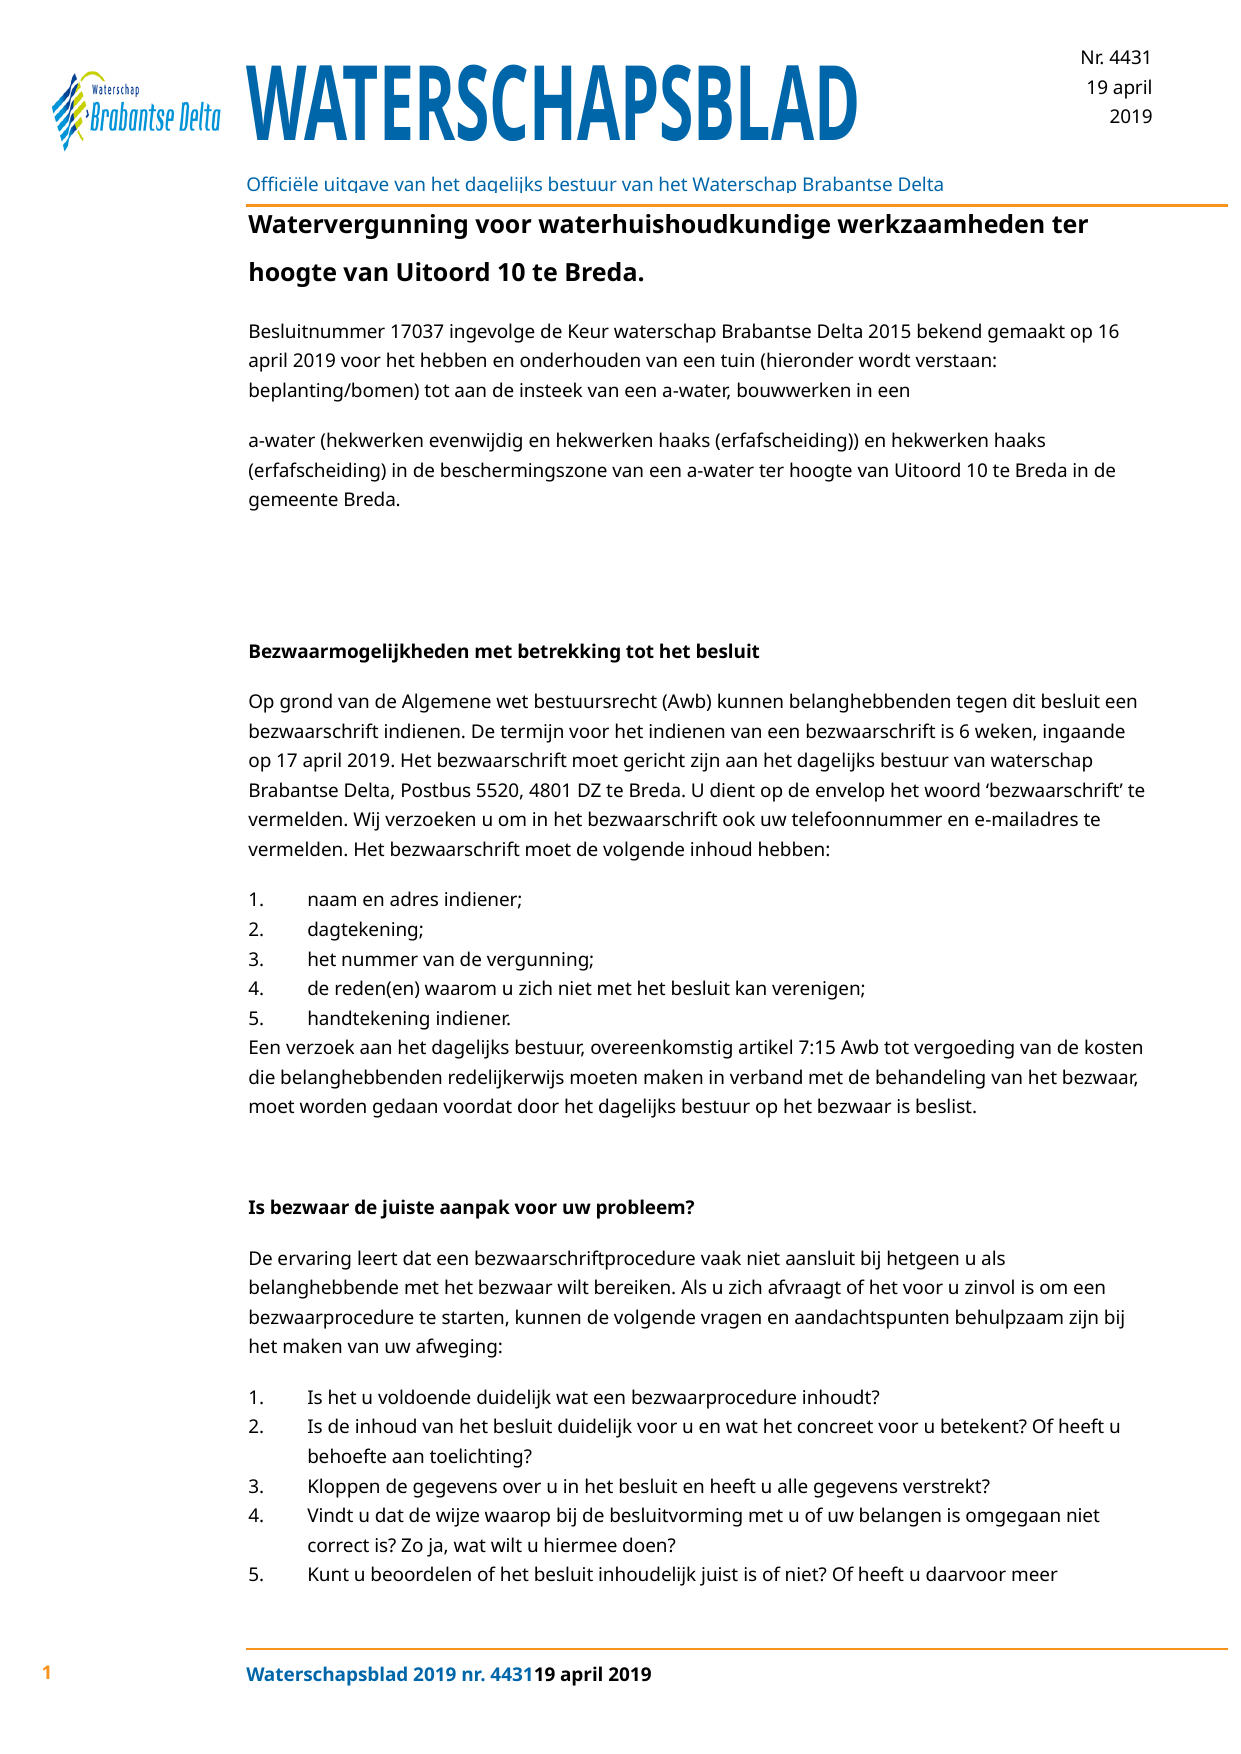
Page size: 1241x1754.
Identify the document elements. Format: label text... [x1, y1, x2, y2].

list de reden(en) waarom u zich niet met het besluit kan verenigen; [248, 975, 1152, 1001]
text Is bezwaar de juiste aanpak voor uw probleem? [248, 1194, 1152, 1220]
list Kloppen de gegevens over u in het besluit en heeft u alle gegevens verstrekt? [248, 1473, 1152, 1499]
picture [41, 47, 231, 172]
text Bezwaarmogelijkheden met betrekking tot het besluit [248, 638, 1152, 664]
list handtekening indiener. [248, 1005, 1152, 1031]
text Watervergunning voor waterhuishoudkundige werkzaamheden ter hoogte van Uitoord 10 te Breda. [248, 207, 1152, 288]
list Is het u voldoende duidelijk wat een bezwaarprocedure inhoudt? [248, 1384, 1152, 1410]
list naam en adres indiener; [248, 887, 1152, 912]
list dagtekening; [248, 916, 1152, 942]
text Op grond van de Algemene wet bestuursrecht (Awb) kunnen belanghebbenden tegen dit besluit een bezwaarschrift indienen. De termijn voor het indienen van een bezwaarschrift is 6 weken, ingaande op 17 april 2019. Het bezwaarschrift moet gericht zijn aan het dagelijks bestuur van waterschap Brabantse Delta, Postbus 5520, 4801 DZ te Breda. U dient op de envelop het woord ‘bezwaarschrift’ te vermelden. Wij verzoeken u om in het bezwaarschrift ook uw telefoonnummer en e‑mailadres te vermelden. Het bezwaarschrift moet de volgende inhoud hebben: [248, 688, 1152, 862]
list Is de inhoud van het besluit duidelijk voor u en wat het concreet voor u betekent? Of heeft u behoefte aan toelichting? [248, 1414, 1152, 1469]
list Kunt u beoordelen of het besluit inhoudelijk juist is of niet? Of heeft u daarvoor meer [248, 1562, 1152, 1587]
text a-water (hekwerken evenwijdig en hekwerken haaks (erfafscheiding)) en hekwerken haaks (erfafscheiding) in de beschermingszone van een a-water ter hoogte van Uitoord 10 te Breda in de gemeente Breda. [248, 427, 1152, 512]
text Een verzoek aan het dagelijks bestuur, overeenkomstig artikel 7:15 Awb tot vergoeding van de kosten die belanghebbenden redelijkerwijs moeten maken in verband met de behandeling van het bezwaar, moet worden gedaan voordat door het dagelijks bestuur op het bezwaar is beslist. [248, 1034, 1152, 1119]
text Besluitnummer 17037 ingevolge de Keur waterschap Brabantse Delta 2015 bekend gemaakt op 16 april 2019 voor het hebben en onderhouden van een tuin (hieronder wordt verstaan: beplanting/bomen) tot aan de insteek van een a-water, bouwwerken in een [248, 318, 1152, 403]
text De ervaring leert dat een bezwaarschriftprocedure vaak niet aansluit bij hetgeen u als belanghebbende met het bezwaar wilt bereiken. Als u zich afvraagt of het voor u zinvol is om een bezwaarprocedure te starten, kunnen de volgende vragen en aandachtspunten behulpzaam zijn bij het maken van uw afweging: [248, 1245, 1152, 1359]
list het nummer van de vergunning; [248, 946, 1152, 972]
list Vindt u dat de wijze waarop bij de besluitvorming met u of uw belangen is omgegaan niet correct is? Zo ja, wat wilt u hiermee doen? [248, 1502, 1152, 1558]
